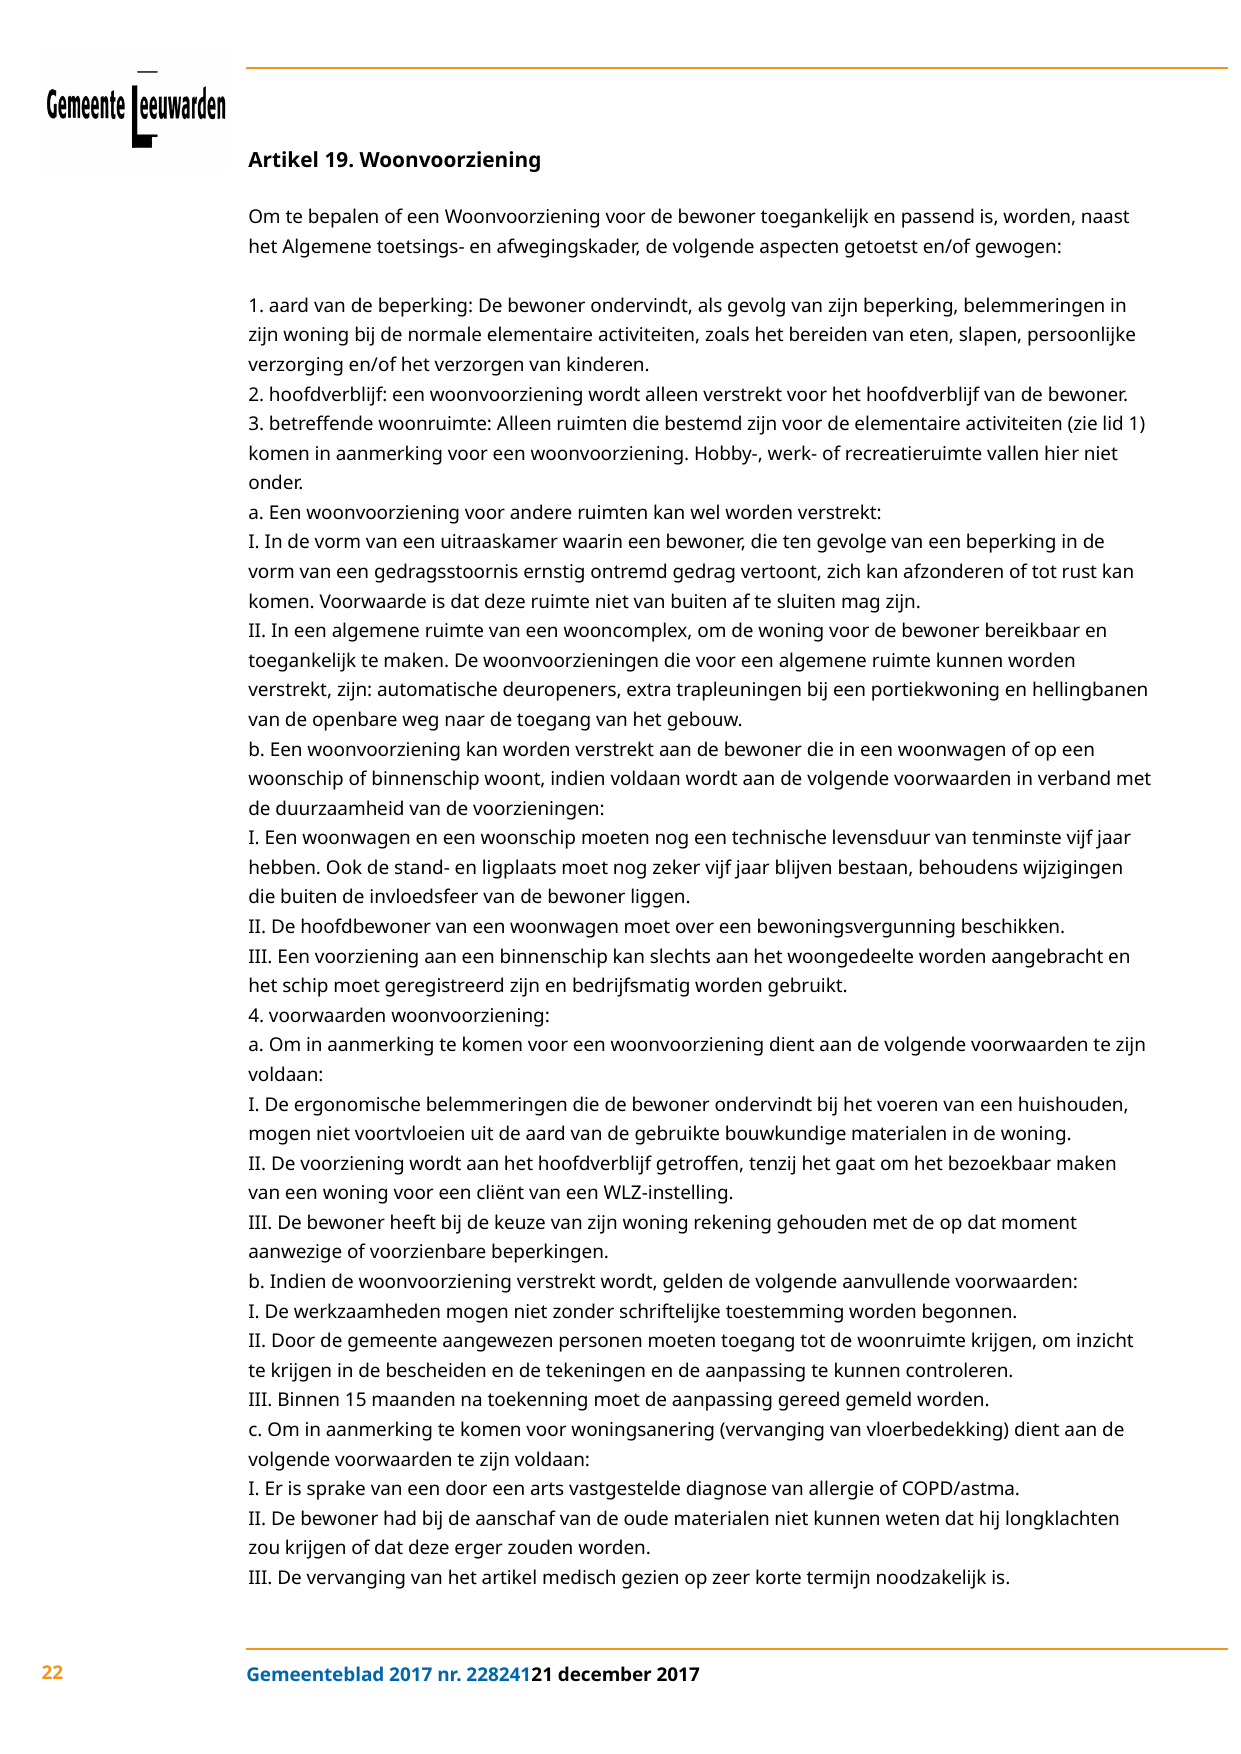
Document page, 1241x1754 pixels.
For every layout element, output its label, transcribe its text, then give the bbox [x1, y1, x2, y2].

text I. Er is sprake van een door een arts vastgestelde diagnose van allergie of COPD/astma. [248, 1475, 1152, 1501]
text 3. betreffende woonruimte: Alleen ruimten die bestemd zijn voor de elementaire activiteiten (zie lid 1) komen in aanmerking voor een woonvoorziening. Hobby-, werk- of recreatieruimte vallen hier niet onder. [248, 410, 1152, 495]
picture [41, 47, 231, 172]
text b. Indien de woonvoorziening verstrekt wordt, gelden de volgende aanvullende voorwaarden: [248, 1268, 1152, 1294]
text II. De hoofdbewoner van een woonwagen moet over een bewoningsvergunning beschikken. [248, 913, 1152, 939]
text II. Door de gemeente aangewezen personen moeten toegang tot de woonruimte krijgen, om inzicht te krijgen in de bescheiden en de tekeningen en de aanpassing te kunnen controleren. [248, 1327, 1152, 1383]
text II. In een algemene ruimte van een wooncomplex, om de woning voor de bewoner bereikbaar en toegankelijk te maken. De woonvoorzieningen die voor een algemene ruimte kunnen worden verstrekt, zijn: automatische deuropeners, extra trapleuningen bij een portiekwoning en hellingbanen van de openbare weg naar de toegang van het gebouw. [248, 617, 1152, 732]
text I. De werkzaamheden mogen niet zonder schriftelijke toestemming worden begonnen. [248, 1298, 1152, 1323]
text 4. voorwaarden woonvoorziening: [248, 1002, 1152, 1028]
text II. De bewoner had bij de aanschaf van de oude materialen niet kunnen weten dat hij longklachten zou krijgen of dat deze erger zouden worden. [248, 1505, 1152, 1560]
text III. De vervanging van het artikel medisch gezien op zeer korte termijn noodzakelijk is. [248, 1564, 1152, 1590]
text I. De ergonomische belemmeringen die de bewoner ondervindt bij het voeren van een huishouden, mogen niet voortvloeien uit de aard van de gebruikte bouwkundige materialen in de woning. [248, 1091, 1152, 1146]
text 1. aard van de beperking: De bewoner ondervindt, als gevolg van zijn beperking, belemmeringen in zijn woning bij de normale elementaire activiteiten, zoals het bereiden van eten, slapen, persoonlijke verzorging en/of het verzorgen van kinderen. [248, 292, 1152, 377]
text III. De bewoner heeft bij de keuze van zijn woning rekening gehouden met de op dat moment aanwezige of voorzienbare beperkingen. [248, 1209, 1152, 1264]
text 2. hoofdverblijf: een woonvoorziening wordt alleen verstrekt voor het hoofdverblijf van de bewoner. [248, 381, 1152, 406]
text II. De voorziening wordt aan het hoofdverblijf getroffen, tenzij het gaat om het bezoekbaar maken van een woning voor een cliënt van een WLZ-instelling. [248, 1150, 1152, 1205]
text I. Een woonwagen en een woonschip moeten nog een technische levensduur van tenminste vijf jaar hebben. Ook de stand- en ligplaats moet nog zeker vijf jaar blijven bestaan, behoudens wijzigingen die buiten de invloedsfeer van de bewoner liggen. [248, 824, 1152, 909]
text Om te bepalen of een Woonvoorziening voor de bewoner toegankelijk en passend is, worden, naast het Algemene toetsings- en afwegingskader, de volgende aspecten getoetst en/of gewogen: [248, 203, 1152, 258]
text Artikel 19. Woonvoorziening [248, 145, 1152, 174]
text III. Een voorziening aan een binnenschip kan slechts aan het woongedeelte worden aangebracht en het schip moet geregistreerd zijn en bedrijfsmatig worden gebruikt. [248, 943, 1152, 998]
text b. Een woonvoorziening kan worden verstrekt aan de bewoner die in een woonwagen of op een woonschip of binnenschip woont, indien voldaan wordt aan de volgende voorwaarden in verband met de duurzaamheid van de voorzieningen: [248, 736, 1152, 821]
text a. Om in aanmerking te komen voor een woonvoorziening dient aan de volgende voorwaarden te zijn voldaan: [248, 1032, 1152, 1087]
text III. Binnen 15 maanden na toekenning moet de aanpassing gereed gemeld worden. [248, 1387, 1152, 1412]
text I. In de vorm van een uitraaskamer waarin een bewoner, die ten gevolge van een beperking in de vorm van een gedragsstoornis ernstig ontremd gedrag vertoont, zich kan afzonderen of tot rust kan komen. Voorwaarde is dat deze ruimte niet van buiten af te sluiten mag zijn. [248, 529, 1152, 613]
text c. Om in aanmerking te komen voor woningsanering (vervanging van vloerbedekking) dient aan de volgende voorwaarden te zijn voldaan: [248, 1416, 1152, 1471]
text a. Een woonvoorziening voor andere ruimten kan wel worden verstrekt: [248, 499, 1152, 525]
